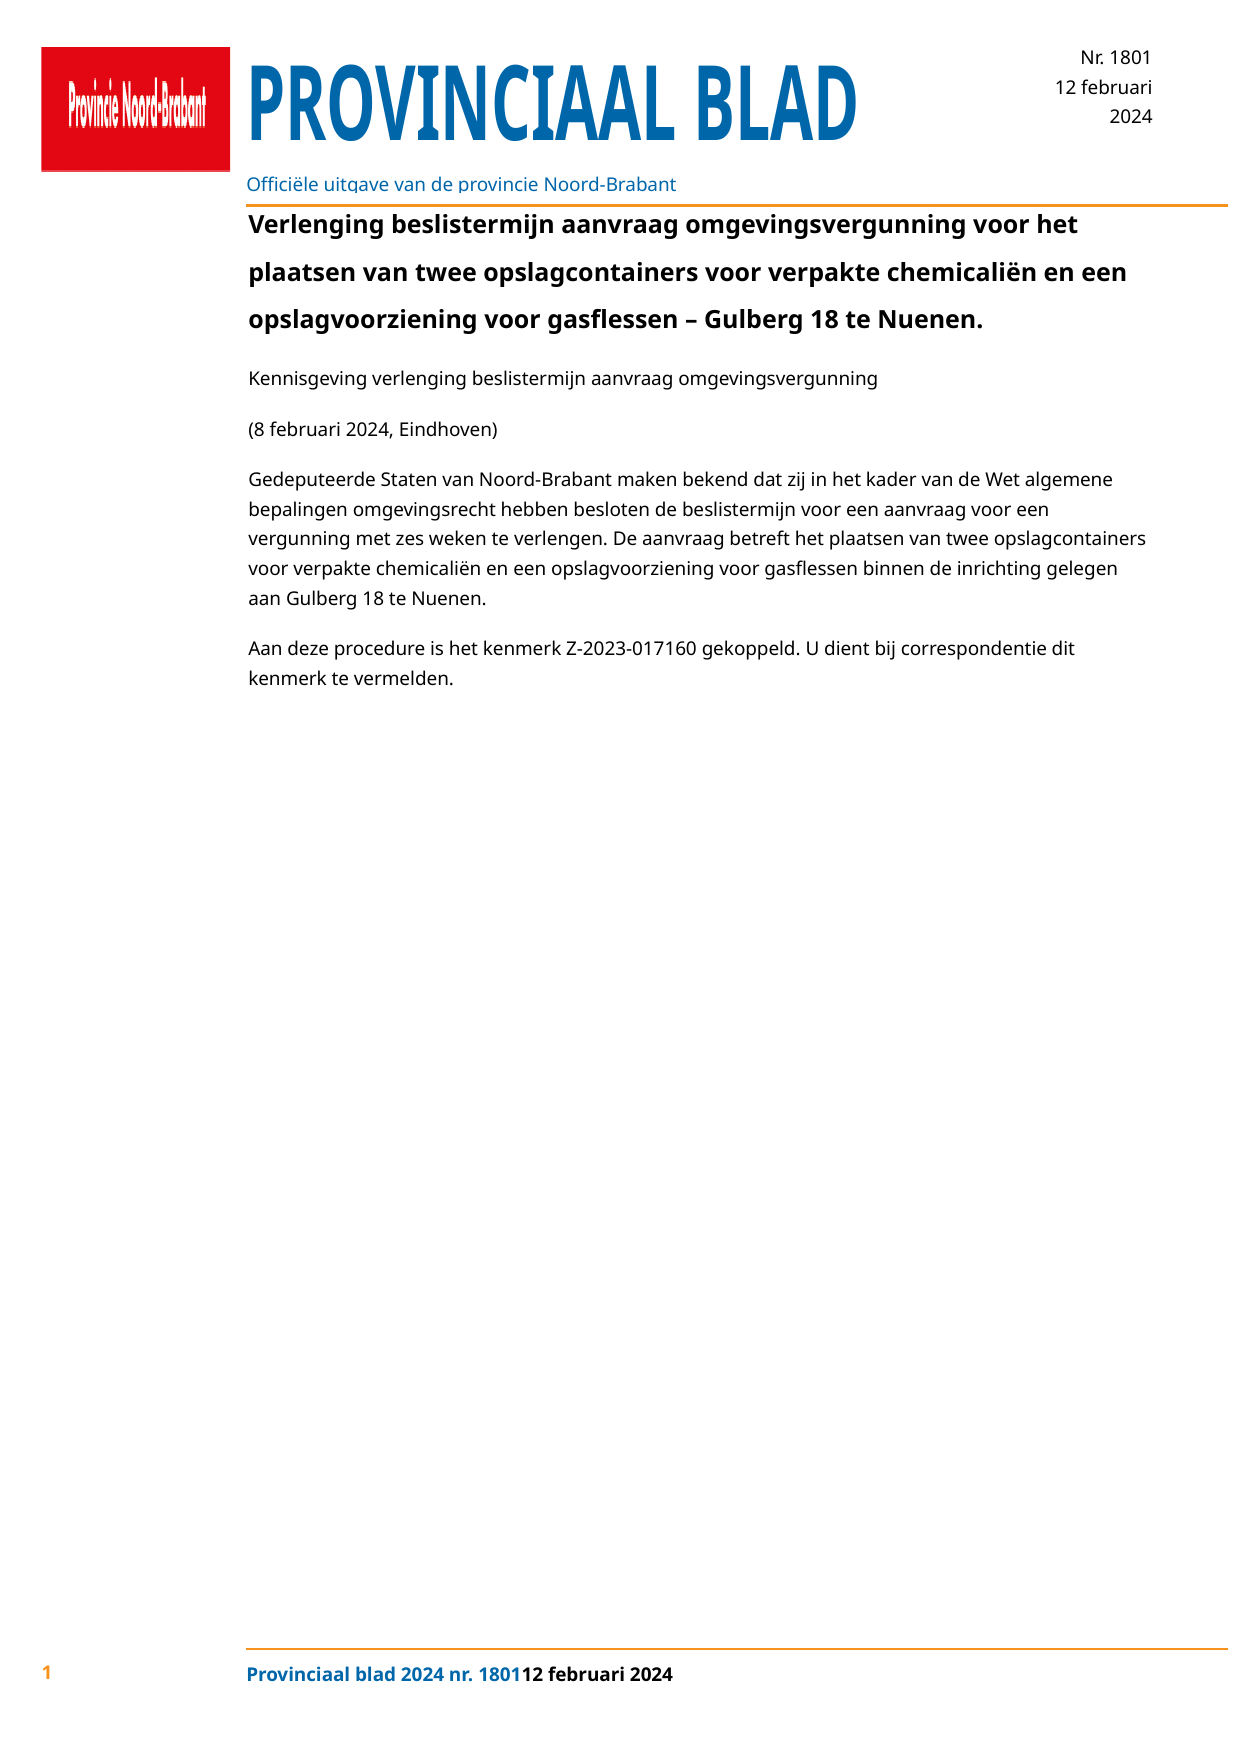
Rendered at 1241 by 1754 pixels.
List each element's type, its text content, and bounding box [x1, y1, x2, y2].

picture [41, 47, 231, 172]
text (8 februari 2024, Eindhoven) [248, 416, 1152, 442]
text Kennisgeving verlenging beslistermijn aanvraag omgevingsvergunning [248, 366, 1152, 391]
text Gedeputeerde Staten van Noord-Brabant maken bekend dat zij in het kader van de Wet algemene bepalingen omgevingsrecht hebben besloten de beslistermijn voor een aanvraag voor een vergunning met zes weken te verlengen. De aanvraag betreft het plaatsen van twee opslagcontainers voor verpakte chemicaliën en een opslagvoorziening voor gasflessen binnen de inrichting gelegen aan Gulberg 18 te Nuenen. [248, 466, 1152, 610]
text Verlenging beslistermijn aanvraag omgevingsvergunning voor het plaatsen van twee opslagcontainers voor verpakte chemicaliën en een opslagvoorziening voor gasflessen – Gulberg 18 te Nuenen. [248, 207, 1152, 336]
text Aan deze procedure is het kenmerk Z-2023-017160 gekoppeld. U dient bij correspondentie dit kenmerk te vermelden. [248, 635, 1152, 690]
